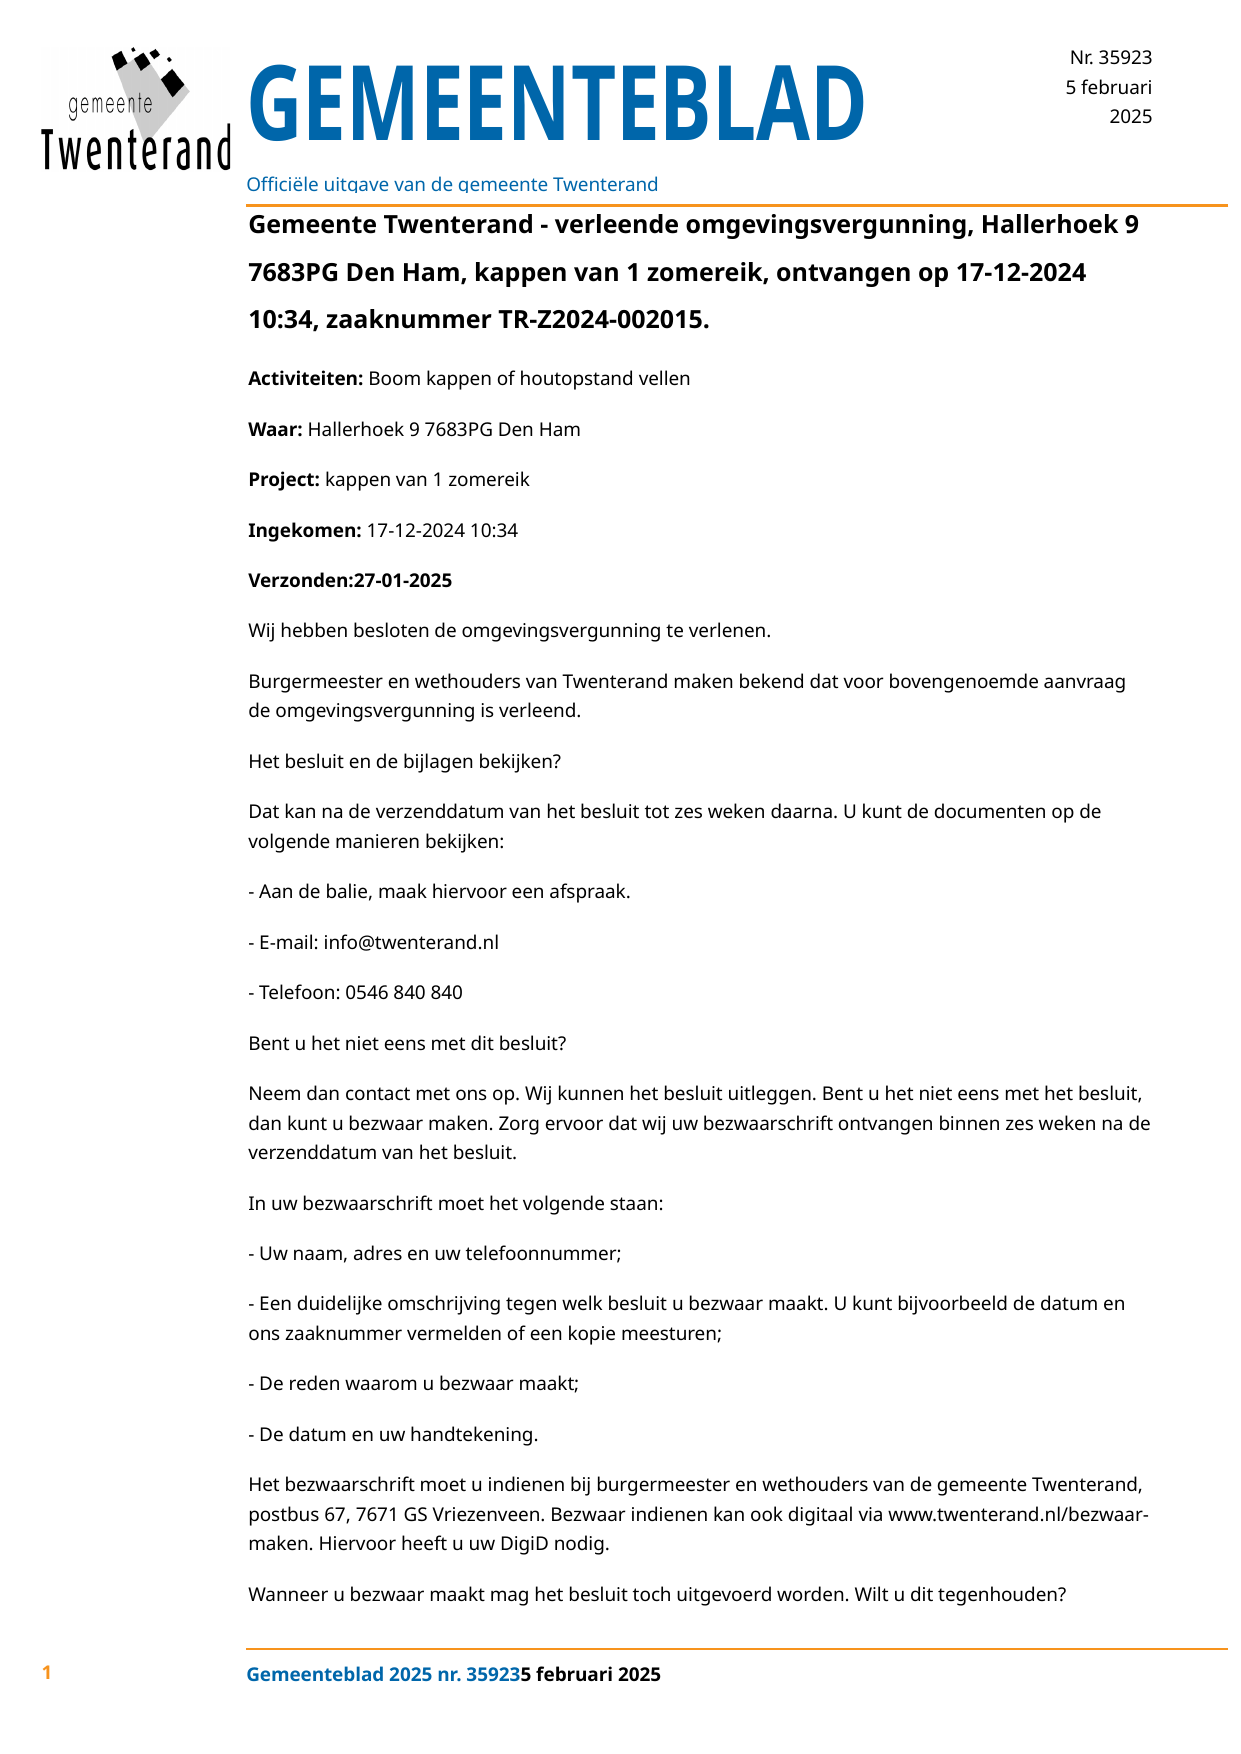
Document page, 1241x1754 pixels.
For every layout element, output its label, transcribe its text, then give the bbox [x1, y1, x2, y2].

text Burgermeester en wethouders van Twenterand maken bekend dat voor bovengenoemde aanvraag de omgevingsvergunning is verleend. [248, 668, 1152, 723]
text Gemeente Twenterand - verleende omgevingsvergunning, Hallerhoek 9 7683PG Den Ham, kappen van 1 zomereik, ontvangen op 17-12-2024 10:34, zaaknummer TR-Z2024-002015. [248, 207, 1152, 336]
text - Uw naam, adres en uw telefoonnummer; [248, 1240, 1152, 1266]
text Neem dan contact met ons op. Wij kunnen het besluit uitleggen. Bent u het niet eens met het besluit, dan kunt u bezwaar maken. Zorg ervoor dat wij uw bezwaarschrift ontvangen binnen zes weken na de verzenddatum van het besluit. [248, 1080, 1152, 1165]
text Bent u het niet eens met dit besluit? [248, 1030, 1152, 1055]
text - Telefoon: 0546 840 840 [248, 979, 1152, 1005]
text Waar: Hallerhoek 9 7683PG Den Ham [248, 416, 1152, 442]
picture [41, 47, 231, 172]
text Het besluit en de bijlagen bekijken? [248, 748, 1152, 774]
text - Een duidelijke omschrijving tegen welk besluit u bezwaar maakt. U kunt bijvoorbeeld de datum en ons zaaknummer vermelden of een kopie meesturen; [248, 1291, 1152, 1346]
text - De datum en uw handtekening. [248, 1421, 1152, 1447]
text - Aan de balie, maak hiervoor een afspraak. [248, 878, 1152, 904]
text Activiteiten: Boom kappen of houtopstand vellen [248, 366, 1152, 391]
text Project: kappen van 1 zomereik [248, 466, 1152, 492]
text Het bezwaarschrift moet u indienen bij burgermeester en wethouders van de gemeente Twenterand, postbus 67, 7671 GS Vriezenveen. Bezwaar indienen kan ook digitaal via www.twenterand.nl/bezwaar-maken. Hiervoor heeft u uw DigiD nodig. [248, 1471, 1152, 1556]
text - De reden waarom u bezwaar maakt; [248, 1371, 1152, 1396]
text Ingekomen: 17-12-2024 10:34 [248, 517, 1152, 542]
text Wij hebben besloten de omgevingsvergunning te verlenen. [248, 618, 1152, 643]
text Wanneer u bezwaar maakt mag het besluit toch uitgevoerd worden. Wilt u dit tegenhouden? [248, 1581, 1152, 1607]
text Dat kan na de verzenddatum van het besluit tot zes weken daarna. U kunt de documenten op de volgende manieren bekijken: [248, 798, 1152, 854]
text - E-mail: info@twenterand.nl [248, 929, 1152, 954]
text Verzonden:27-01-2025 [248, 567, 1152, 593]
text In uw bezwaarschrift moet het volgende staan: [248, 1190, 1152, 1215]
